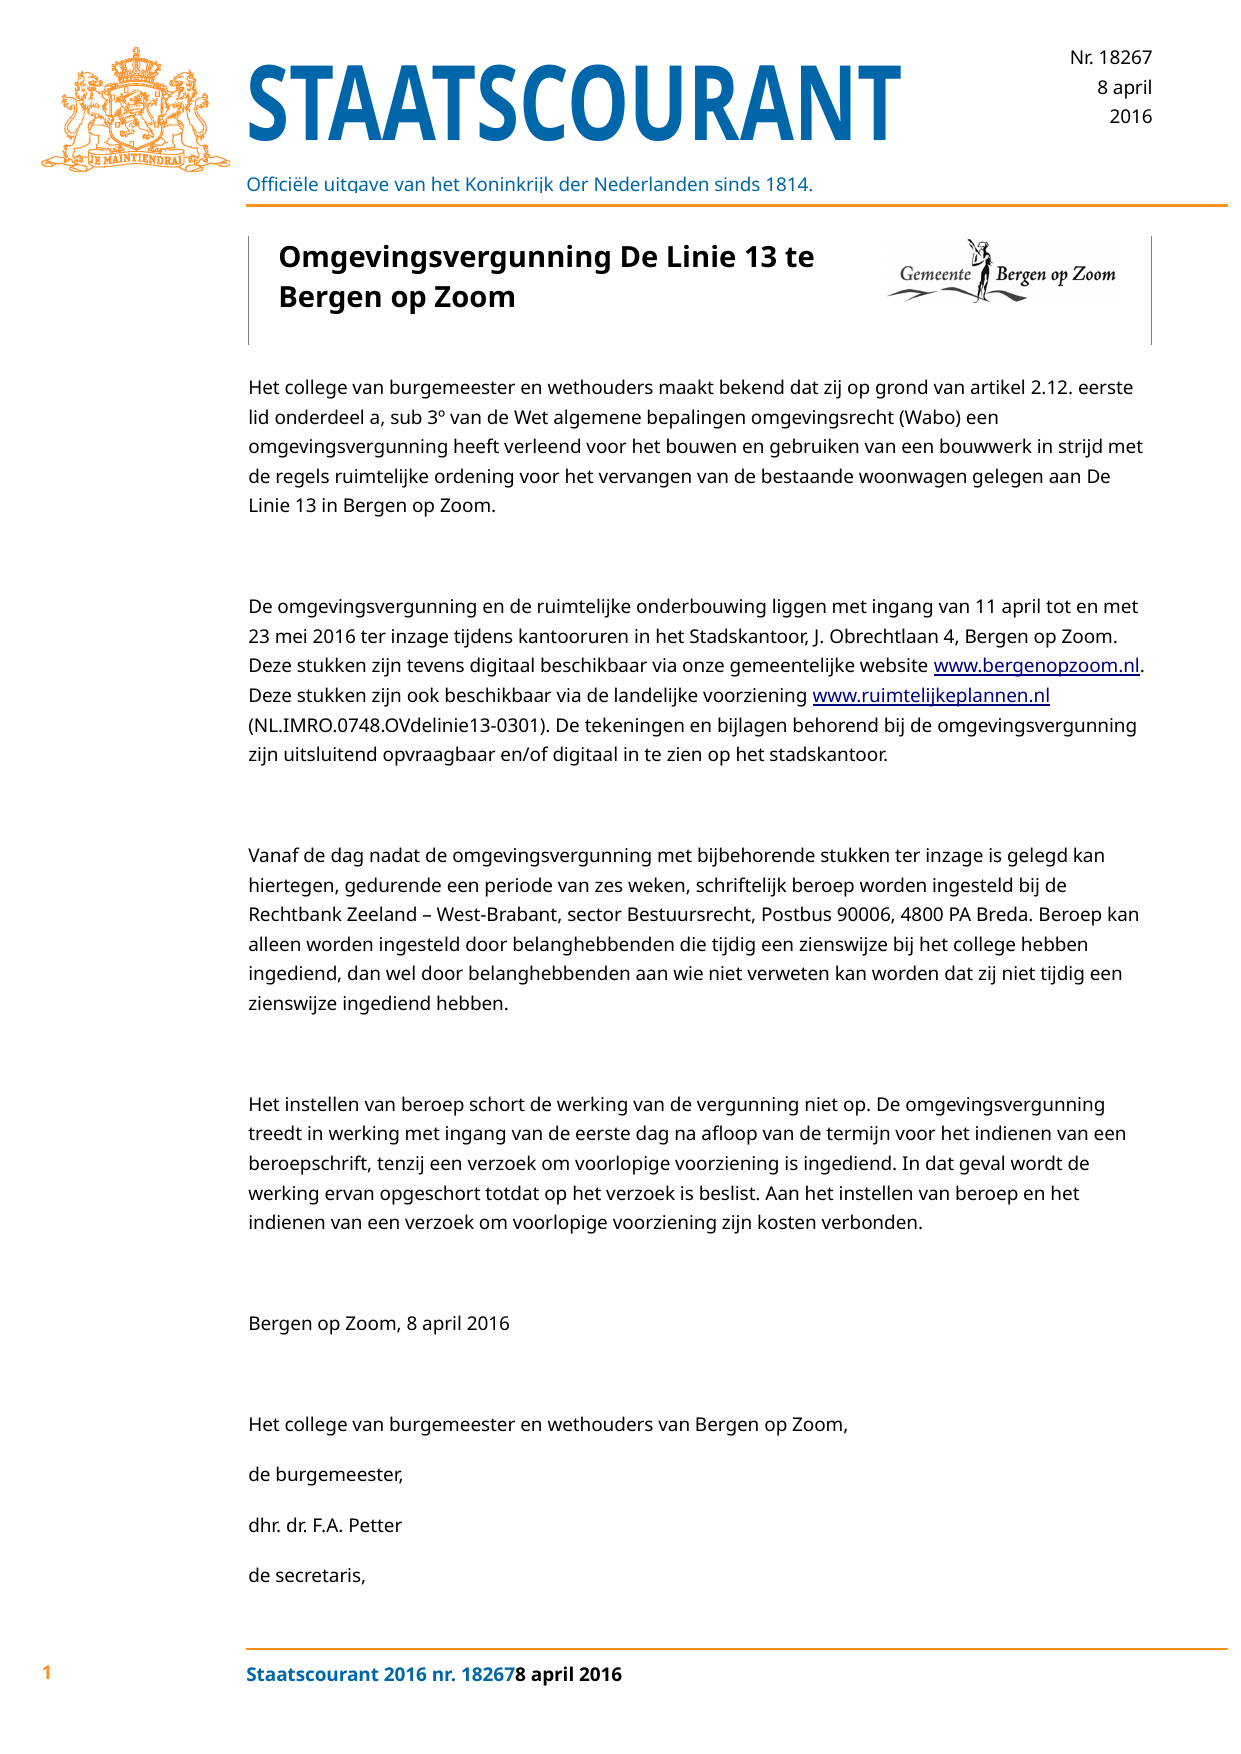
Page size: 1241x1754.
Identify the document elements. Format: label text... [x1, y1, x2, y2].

text Het college van burgemeester en wethouders van Bergen op Zoom, [248, 1411, 1152, 1437]
text de burgemeester, [248, 1461, 1152, 1487]
text Het college van burgemeester en wethouders maakt bekend dat zij op grond van artikel 2.12. eerste lid onderdeel a, sub 3º van de Wet algemene bepalingen omgevingsrecht (Wabo) een omgevingsvergunning heeft verleend voor het bouwen en gebruiken van een bouwwerk in strijd met de regels ruimtelijke ordening voor het vervangen van de bestaande woonwagen gelegen aan De Linie 13 in Bergen op Zoom. [248, 374, 1152, 518]
picture [882, 236, 1119, 307]
text Het instellen van beroep schort de werking van de vergunning niet op. De omgevingsvergunning treedt in werking met ingang van de eerste dag na afloop van de termijn voor het indienen van een beroepschrift, tenzij een verzoek om voorlopige voorziening is ingediend. In dat geval wordt de werking ervan opgeschort totdat op het verzoek is beslist. Aan het instellen van beroep en het indienen van een verzoek om voorlopige voorziening zijn kosten verbonden. [248, 1091, 1152, 1235]
text dhr. dr. F.A. Petter [248, 1512, 1152, 1537]
text de secretaris, [248, 1562, 1152, 1588]
picture [41, 47, 231, 172]
text De omgevingsvergunning en de ruimtelijke onderbouwing liggen met ingang van 11 april tot en met 23 mei 2016 ter inzage tijdens kantooruren in het Stadskantoor, J. Obrechtlaan 4, Bergen op Zoom. Deze stukken zijn tevens digitaal beschikbaar via onze gemeentelijke website www.bergenopzoom.nl. Deze stukken zijn ook beschikbaar via de landelijke voorziening www.ruimtelijkeplannen.nl (NL.IMRO.0748.OVdelinie13-0301). De tekeningen en bijlagen behorend bij de omgevingsvergunning zijn uitsluitend opvraagbaar en/of digitaal in te zien op het stadskantoor. [248, 593, 1152, 767]
table_header Omgevingsvergunning De Linie 13 te Bergen op Zoom [249, 236, 850, 345]
text Bergen op Zoom, 8 april 2016 [248, 1310, 1152, 1336]
text Vanaf de dag nadat de omgevingsvergunning met bijbehorende stukken ter inzage is gelegd kan hiertegen, gedurende een periode van zes weken, schriftelijk beroep worden ingesteld bij de Rechtbank Zeeland – West-Brabant, sector Bestuursrecht, Postbus 90006, 4800 PA Breda. Beroep kan alleen worden ingesteld door belanghebbenden die tijdig een zienswijze bij het college hebben ingediend, dan wel door belanghebbenden aan wie niet verweten kan worden dat zij niet tijdig een zienswijze ingediend hebben. [248, 842, 1152, 1016]
table_header [850, 236, 1151, 345]
